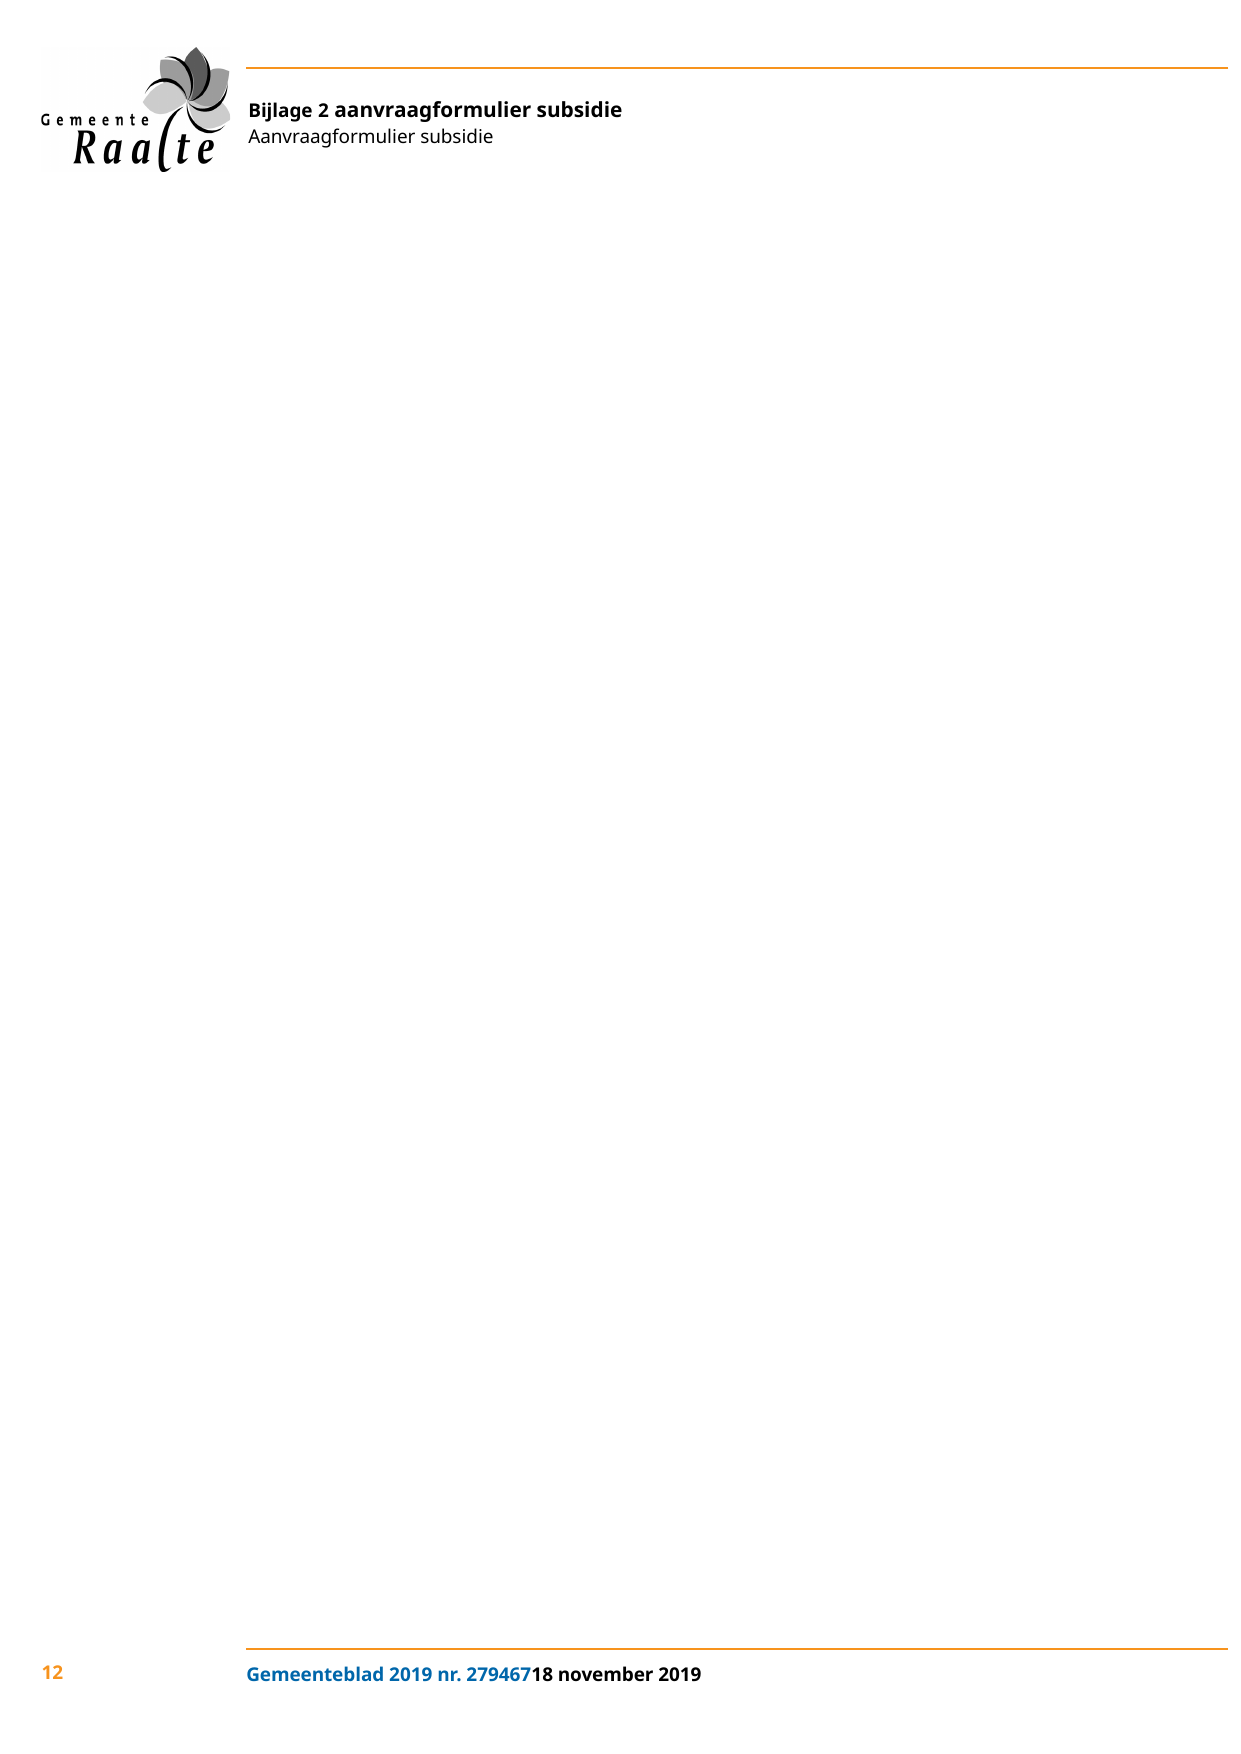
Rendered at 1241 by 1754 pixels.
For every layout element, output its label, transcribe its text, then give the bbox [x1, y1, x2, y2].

picture [41, 47, 231, 172]
text Bijlage 2 aanvraagformulier subsidie [248, 95, 1152, 123]
text Aanvraagformulier subsidie [248, 123, 1152, 149]
